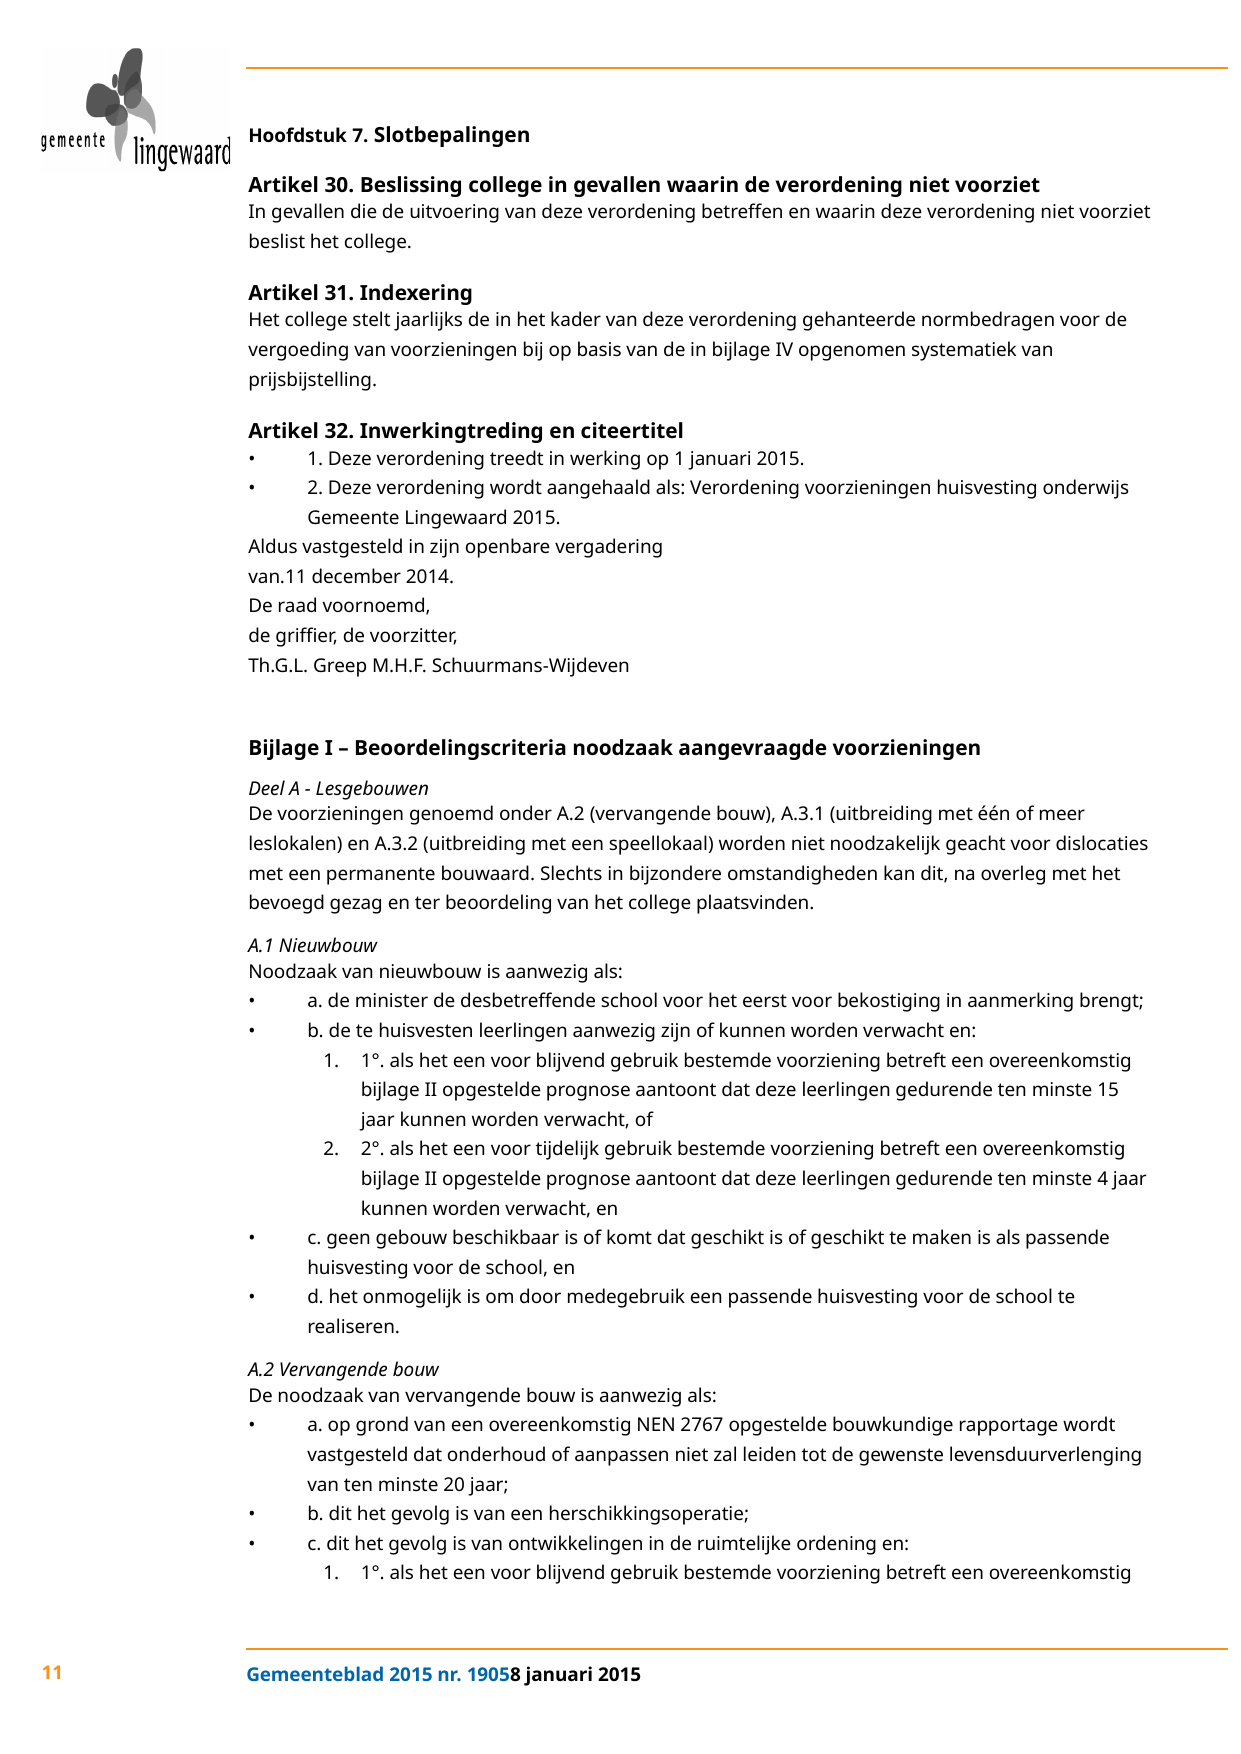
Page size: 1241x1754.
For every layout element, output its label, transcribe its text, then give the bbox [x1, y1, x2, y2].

list c. geen gebouw beschikbaar is of komt dat geschikt is of geschikt te maken is als passende huisvesting voor de school, en [248, 1224, 1152, 1280]
list 1°. als het een voor blijvend gebruik bestemde voorziening betreft een overeenkomstig [323, 1559, 1152, 1585]
list a. op grond van een overeenkomstig NEN 2767 opgestelde bouwkundige rapportage wordt vastgesteld dat onderhoud of aanpassen niet zal leiden tot de gewenste levensduurverlenging van ten minste 20 jaar; [248, 1412, 1152, 1496]
text De raad voornoemd, [248, 593, 1152, 618]
text In gevallen die de uitvoering van deze verordening betreffen en waarin deze verordening niet voorziet beslist het college. [248, 198, 1152, 253]
list a. de minister de desbetreffende school voor het eerst voor bekostiging in aanmerking brengt; [248, 988, 1152, 1013]
text Deel A - Lesgebouwen [248, 775, 1152, 801]
picture [41, 47, 231, 172]
list 2. Deze verordening wordt aangehaald als: Verordening voorzieningen huisvesting onderwijs Gemeente Lingewaard 2015. [248, 474, 1152, 529]
text Aldus vastgesteld in zijn openbare vergadering [248, 533, 1152, 559]
text A.2 Vervangende bouw [248, 1356, 1152, 1382]
text Artikel 32. Inwerkingtreding en citeertitel [248, 416, 1152, 445]
list 1°. als het een voor blijvend gebruik bestemde voorziening betreft een overeenkomstig bijlage II opgestelde prognose aantoont dat deze leerlingen gedurende ten minste 15 jaar kunnen worden verwacht, of [323, 1047, 1152, 1132]
text De voorzieningen genoemd onder A.2 (vervangende bouw), A.3.1 (uitbreiding met één of meer leslokalen) en A.3.2 (uitbreiding met een speellokaal) worden niet noodzakelijk geacht voor dislocaties met een permanente bouwaard. Slechts in bijzondere omstandigheden kan dit, na overleg met het bevoegd gezag en ter beoordeling van het college plaatsvinden. [248, 801, 1152, 915]
text A.1 Nieuwbouw [248, 932, 1152, 958]
text De noodzaak van vervangende bouw is aanwezig als: [248, 1382, 1152, 1408]
list b. de te huisvesten leerlingen aanwezig zijn of kunnen worden verwacht en: [248, 1017, 1152, 1043]
list d. het onmogelijk is om door medegebruik een passende huisvesting voor de school te realiseren. [248, 1283, 1152, 1339]
list b. dit het gevolg is van een herschikkingsoperatie; [248, 1500, 1152, 1526]
list 1. Deze verordening treedt in werking op 1 januari 2015. [248, 445, 1152, 470]
text Noodzaak van nieuwbouw is aanwezig als: [248, 958, 1152, 984]
text Hoofdstuk 7. Slotbepalingen [248, 121, 1152, 149]
text Bijlage I – Beoordelingscriteria noodzaak aangevraagde voorzieningen [248, 733, 1152, 761]
text Th.G.L. Greep M.H.F. Schuurmans-Wijdeven [248, 652, 1152, 677]
text van.11 december 2014. [248, 563, 1152, 589]
text Het college stelt jaarlijks de in het kader van deze verordening gehanteerde normbedragen voor de vergoeding van voorzieningen bij op basis van de in bijlage IV opgenomen systematiek van prijsbijstelling. [248, 307, 1152, 392]
text Artikel 31. Indexering [248, 278, 1152, 307]
list c. dit het gevolg is van ontwikkelingen in de ruimtelijke ordening en: [248, 1530, 1152, 1556]
list 2°. als het een voor tijdelijk gebruik bestemde voorziening betreft een overeenkomstig bijlage II opgestelde prognose aantoont dat deze leerlingen gedurende ten minste 4 jaar kunnen worden verwacht, en [323, 1136, 1152, 1221]
text Artikel 30. Beslissing college in gevallen waarin de verordening niet voorziet [248, 170, 1152, 198]
text de griffier, de voorzitter, [248, 622, 1152, 648]
